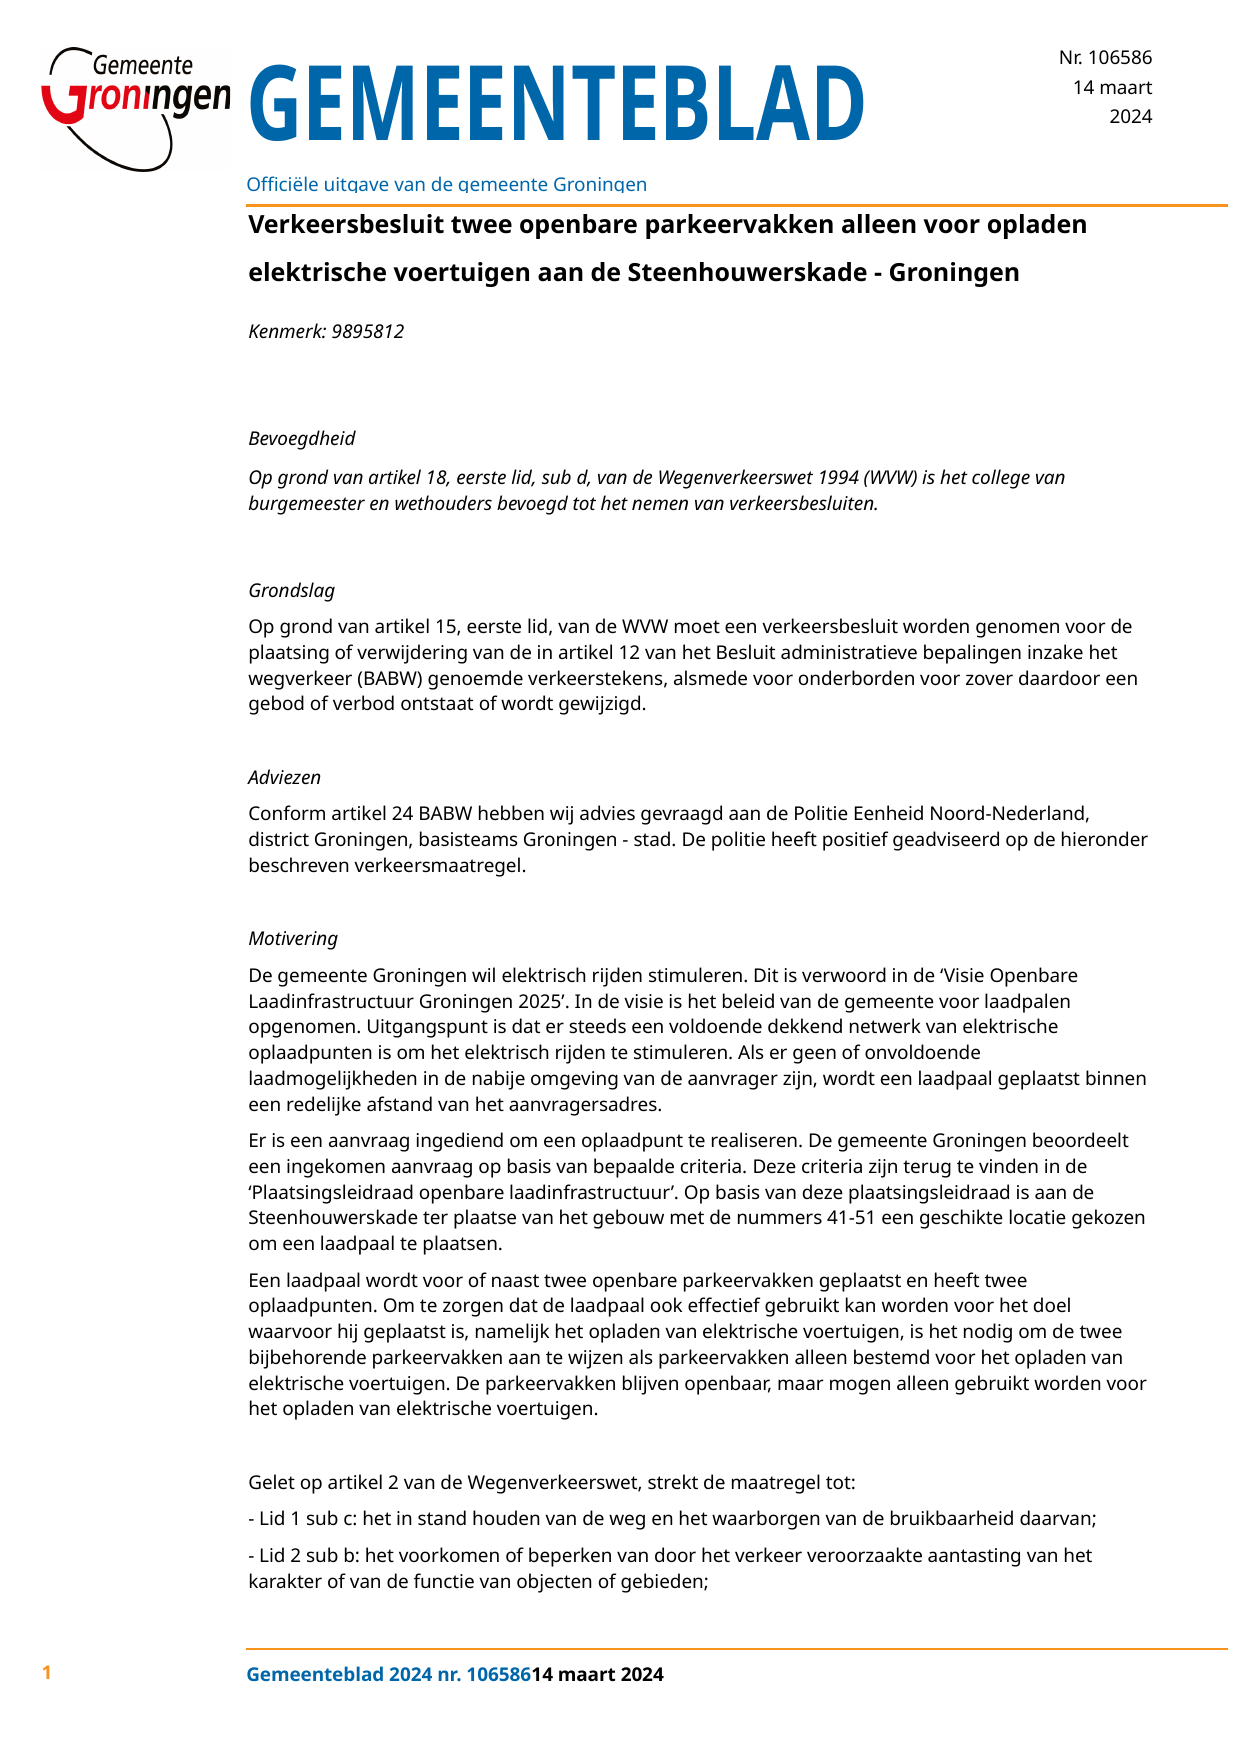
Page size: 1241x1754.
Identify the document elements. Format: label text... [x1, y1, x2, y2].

text Grondslag [248, 577, 1152, 602]
text Conform artikel 24 BABW hebben wij advies gevraagd aan de Politie Eenheid Noord-Nederland, district Groningen, basisteams Groningen - stad. De politie heeft positief geadviseerd op de hieronder beschreven verkeersmaatregel. [248, 801, 1152, 878]
text Een laadpaal wordt voor of naast twee openbare parkeervakken geplaatst en heeft twee oplaadpunten. Om te zorgen dat de laadpaal ook effectief gebruikt kan worden voor het doel waarvoor hij geplaatst is, namelijk het opladen van elektrische voertuigen, is het nodig om de twee bijbehorende parkeervakken aan te wijzen als parkeervakken alleen bestemd voor het opladen van elektrische voertuigen. De parkeervakken blijven openbaar, maar mogen alleen gebruikt worden voor het opladen van elektrische voertuigen. [248, 1267, 1152, 1421]
text Op grond van artikel 15, eerste lid, van de WVW moet een verkeersbesluit worden genomen voor de plaatsing of verwijdering van de in artikel 12 van het Besluit administratieve bepalingen inzake het wegverkeer (BABW) genoemde verkeerstekens, alsmede voor onderborden voor zover daardoor een gebod of verbod ontstaat of wordt gewijzigd. [248, 613, 1152, 716]
text Motivering [248, 925, 1152, 951]
text Kenmerk: 9895812 [248, 318, 1152, 344]
text Op grond van artikel 18, eerste lid, sub d, van de Wegenverkeerswet 1994 (WVW) is het college van burgemeester en wethouders bevoegd tot het nemen van verkeersbesluiten. [248, 464, 1152, 516]
text Adviezen [248, 764, 1152, 790]
text Verkeersbesluit twee openbare parkeervakken alleen voor opladen elektrische voertuigen aan de Steenhouwerskade - Groningen [248, 207, 1152, 288]
text - Lid 2 sub b: het voorkomen of beperken van door het verkeer veroorzaakte aantasting van het karakter of van de functie van objecten of gebieden; [248, 1542, 1152, 1594]
text De gemeente Groningen wil elektrisch rijden stimuleren. Dit is verwoord in de ‘Visie Openbare Laadinfrastructuur Groningen 2025’. In de visie is het beleid van de gemeente voor laadpalen opgenomen. Uitgangspunt is dat er steeds een voldoende dekkend netwerk van elektrische oplaadpunten is om het elektrisch rijden te stimuleren. Als er geen of onvoldoende laadmogelijkheden in de nabije omgeving van de aanvrager zijn, wordt een laadpaal geplaatst binnen een redelijke afstand van het aanvragersadres. [248, 962, 1152, 1116]
text - Lid 1 sub c: het in stand houden van de weg en het waarborgen van de bruikbaarheid daarvan; [248, 1506, 1152, 1531]
text Gelet op artikel 2 van de Wegenverkeerswet, strekt de maatregel tot: [248, 1469, 1152, 1495]
text Er is een aanvraag ingediend om een oplaadpunt te realiseren. De gemeente Groningen beoordeelt een ingekomen aanvraag op basis van bepaalde criteria. Deze criteria zijn terug te vinden in de ‘Plaatsingsleidraad openbare laadinfrastructuur’. Op basis van deze plaatsingsleidraad is aan de Steenhouwerskade ter plaatse van het gebouw met de nummers 41-51 een geschikte locatie gekozen om een laadpaal te plaatsen. [248, 1127, 1152, 1256]
text Bevoegdheid [248, 425, 1152, 451]
picture [41, 47, 231, 172]
